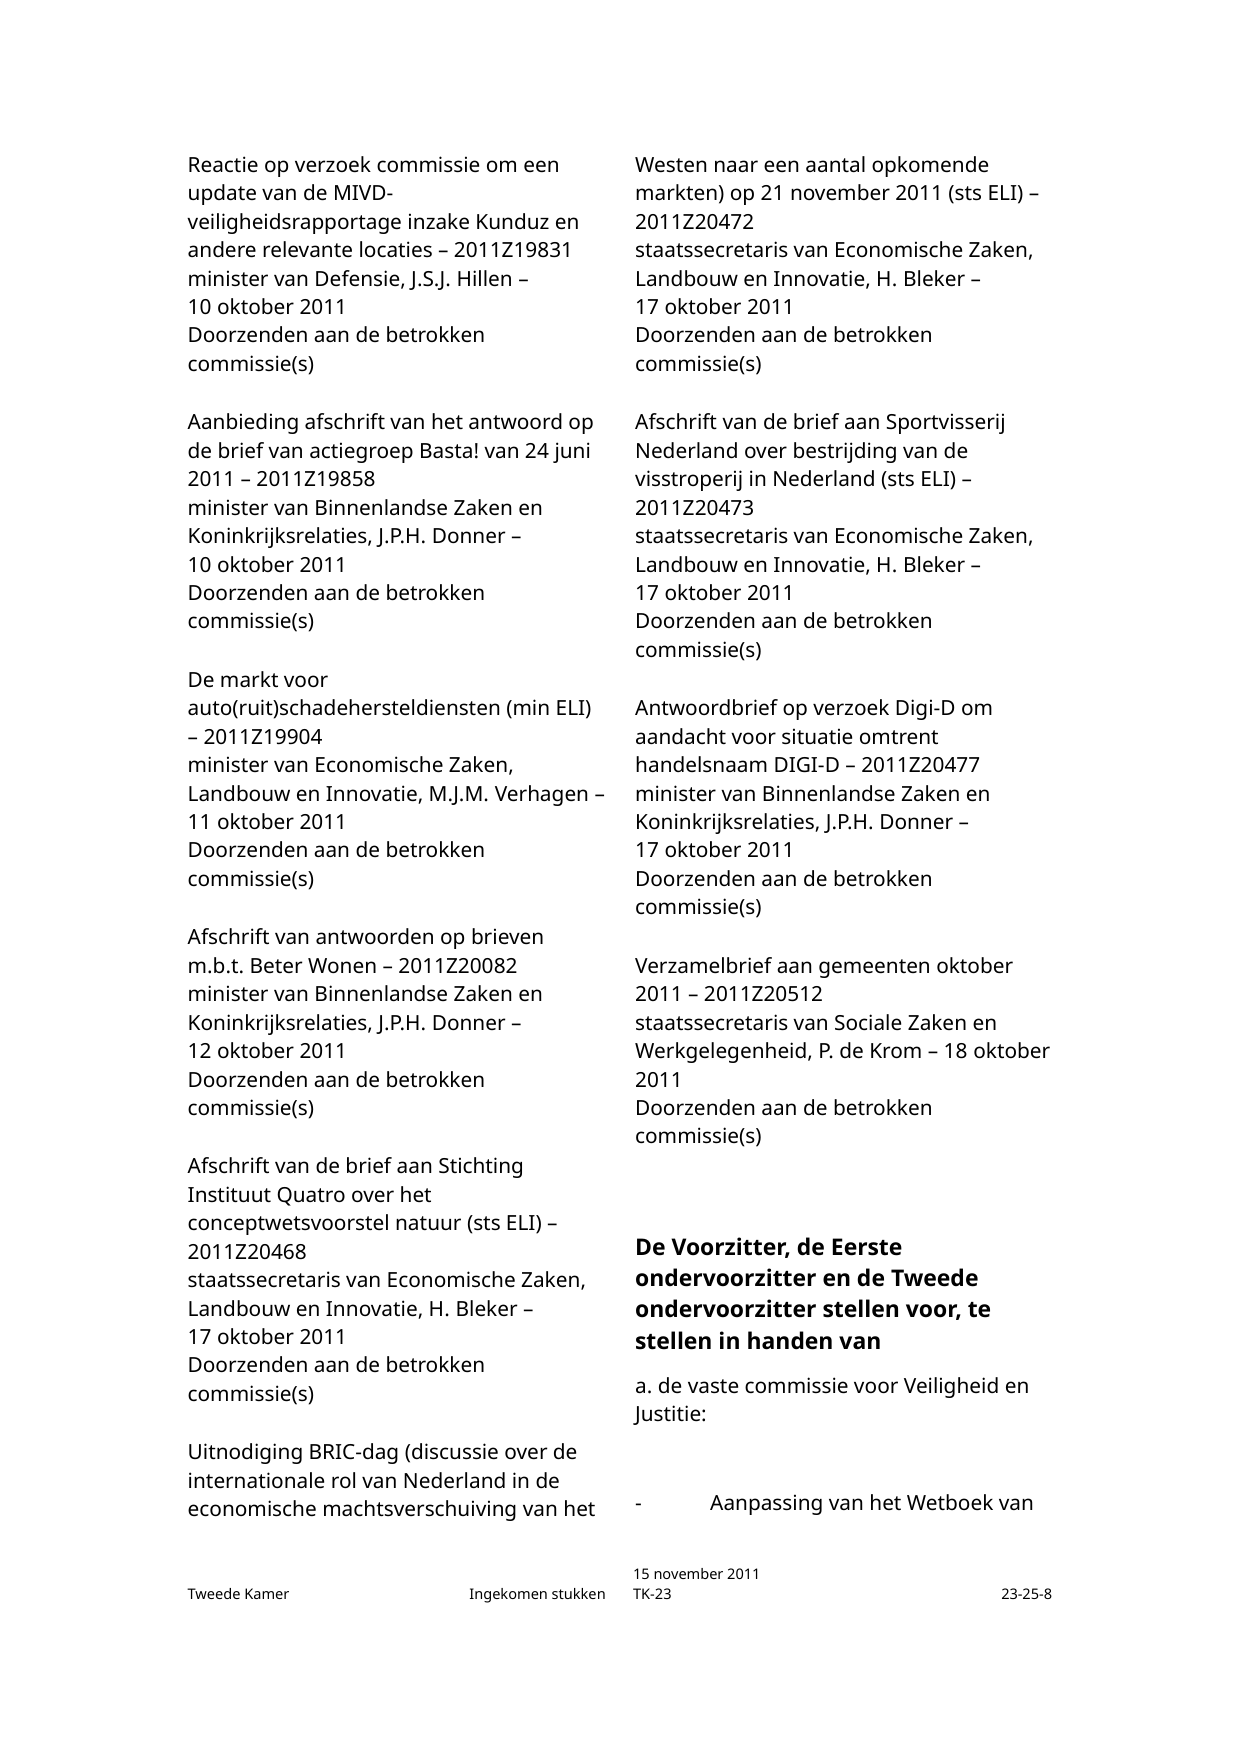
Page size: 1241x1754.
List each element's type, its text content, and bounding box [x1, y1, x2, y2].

text Uitnodiging BRIC-dag (discussie over de internationale rol van Nederland in de economische machtsverschuiving van het [187, 1437, 605, 1523]
text Doorzenden aan de betrokken commissie(s) [187, 578, 605, 635]
text Westen naar een aantal opkomende markten) op 21 november 2011 (sts ELI) – 2011Z20472 [635, 150, 1053, 235]
text minister van Binnenlandse Zaken en Koninkrijksrelaties, J.P.H. Donner – 12 oktober 2011 [187, 979, 605, 1065]
text De markt voor auto(ruit)schadehersteldiensten (min ELI) – 2011Z19904 [187, 665, 605, 750]
text staatssecretaris van Sociale Zaken en Werkgelegenheid, P. de Krom – 18 oktober 2011 [635, 1008, 1053, 1093]
list Aanpassing van het Wetboek van [635, 1488, 1053, 1516]
text Doorzenden aan de betrokken commissie(s) [635, 864, 1053, 921]
text Afschrift van de brief aan Sportvisserij Nederland over bestrijding van de visstroperij in Nederland (sts ELI) – 2011Z20473 [635, 407, 1053, 521]
text staatssecretaris van Economische Zaken, Landbouw en Innovatie, H. Bleker – 17 oktober 2011 [187, 1265, 605, 1351]
text Doorzenden aan de betrokken commissie(s) [187, 321, 605, 377]
text Doorzenden aan de betrokken commissie(s) [635, 607, 1053, 663]
text minister van Binnenlandse Zaken en Koninkrijksrelaties, J.P.H. Donner – 10 oktober 2011 [187, 493, 605, 578]
text  [635, 1180, 1053, 1208]
text Reactie op verzoek commissie om een update van de MIVD-veiligheidsrapportage inzake Kunduz en andere relevante locaties – 2011Z19831 [187, 150, 605, 264]
text Doorzenden aan de betrokken commissie(s) [635, 1093, 1053, 1150]
text Antwoordbrief op verzoek Digi-D om aandacht voor situatie omtrent handelsnaam DIGI-D – 2011Z20477 [635, 693, 1053, 779]
text Afschrift van antwoorden op brieven m.b.t. Beter Wonen – 2011Z20082 [187, 922, 605, 979]
text Verzamelbrief aan gemeenten oktober 2011 – 2011Z20512 [635, 951, 1053, 1008]
text staatssecretaris van Economische Zaken, Landbouw en Innovatie, H. Bleker – 17 oktober 2011 [635, 521, 1053, 607]
text staatssecretaris van Economische Zaken, Landbouw en Innovatie, H. Bleker – 17 oktober 2011 [635, 235, 1053, 321]
text Doorzenden aan de betrokken commissie(s) [635, 321, 1053, 377]
text a. de vaste commissie voor Veiligheid en Justitie: [635, 1371, 1053, 1428]
subtitle De Voorzitter, de Eerste ondervoorzitter en de Tweede ondervoorzitter stellen voor, te stellen in handen van [635, 1231, 1053, 1356]
text Aanbieding afschrift van het antwoord op de brief van actiegroep Basta! van 24 juni 2011 – 2011Z19858 [187, 407, 605, 493]
text Doorzenden aan de betrokken commissie(s) [187, 1065, 605, 1122]
text minister van Economische Zaken, Landbouw en Innovatie, M.J.M. Verhagen – 11 oktober 2011 [187, 750, 605, 836]
text Doorzenden aan de betrokken commissie(s) [187, 836, 605, 892]
text minister van Binnenlandse Zaken en Koninkrijksrelaties, J.P.H. Donner – 17 oktober 2011 [635, 779, 1053, 864]
text minister van Defensie, J.S.J. Hillen – 10 oktober 2011 [187, 264, 605, 321]
text Doorzenden aan de betrokken commissie(s) [187, 1351, 605, 1407]
text Afschrift van de brief aan Stichting Instituut Quatro over het conceptwetsvoorstel natuur (sts ELI) – 2011Z20468 [187, 1152, 605, 1265]
